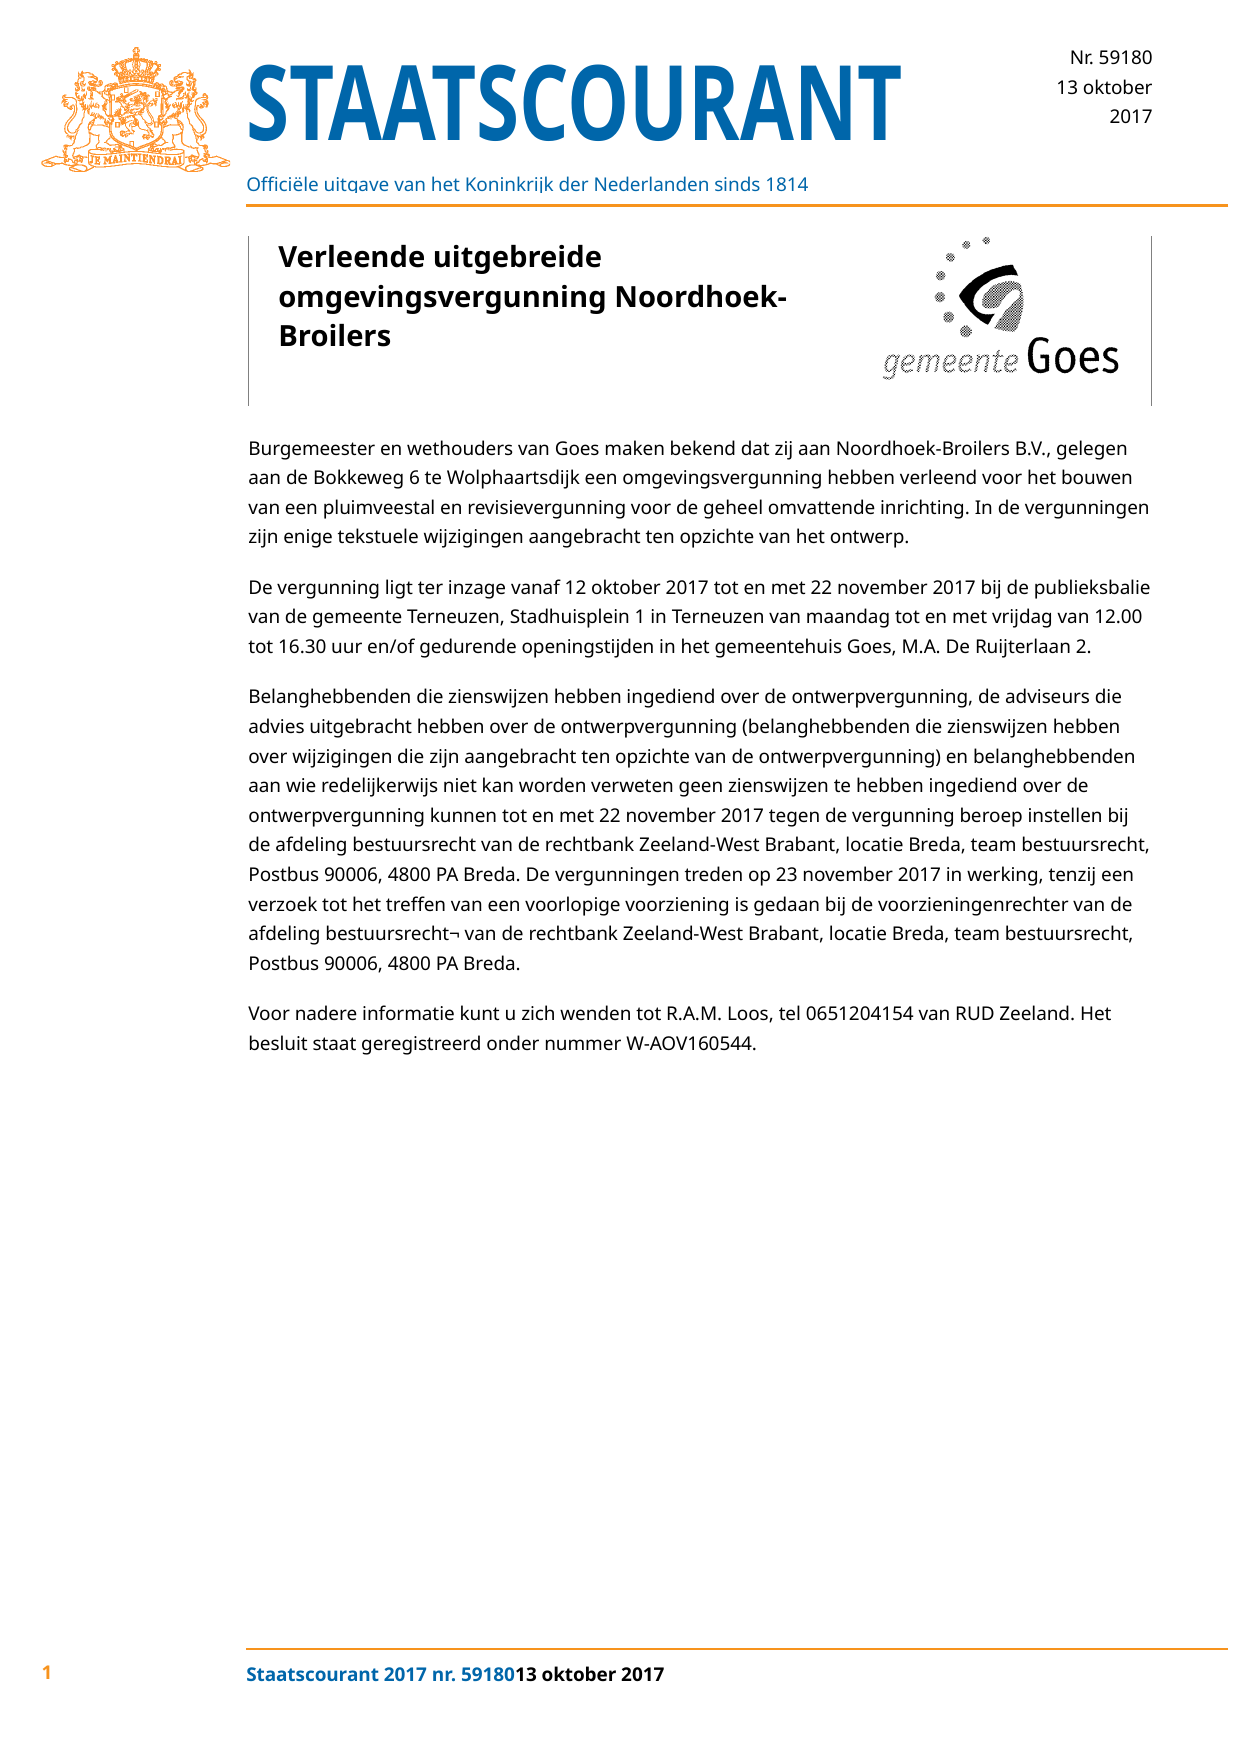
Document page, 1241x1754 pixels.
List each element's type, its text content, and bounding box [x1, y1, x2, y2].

picture [882, 236, 1119, 380]
text De vergunning ligt ter inzage vanaf 12 oktober 2017 tot en met 22 november 2017 bij de publieksbalie van de gemeente Terneuzen, Stadhuisplein 1 in Terneuzen van maandag tot en met vrijdag van 12.00 tot 16.30 uur en/of gedurende openingstijden in het gemeentehuis Goes, M.A. De Ruijterlaan 2. [248, 574, 1152, 659]
text Belanghebbenden die zienswijzen hebben ingediend over de ontwerpvergunning, de adviseurs die advies uitgebracht hebben over de ontwerpvergunning (belanghebbenden die zienswijzen hebben over wijzigingen die zijn aangebracht ten opzichte van de ontwerpvergunning) en belanghebbenden aan wie redelijkerwijs niet kan worden verweten geen zienswijzen te hebben ingediend over de ontwerpvergunning kunnen tot en met 22 november 2017 tegen de vergunning beroep instellen bij de afdeling bestuursrecht van de rechtbank Zeeland-West Brabant, locatie Breda, team bestuursrecht, Postbus 90006, 4800 PA Breda. De vergunningen treden op 23 november 2017 in werking, tenzij een verzoek tot het treffen van een voorlopige voorziening is gedaan bij de voorzieningenrechter van de afdeling bestuursrecht¬ van de rechtbank Zeeland-West Brabant, locatie Breda, team bestuursrecht, Postbus 90006, 4800 PA Breda. [248, 684, 1152, 976]
picture [41, 47, 231, 172]
table_header Verleende uitgebreide omgevingsvergunning Noordhoek-Broilers [249, 236, 850, 406]
text Voor nadere informatie kunt u zich wenden tot R.A.M. Loos, tel 0651204154 van RUD Zeeland. Het besluit staat geregistreerd onder nummer W-AOV160544. [248, 1000, 1152, 1056]
table_header [850, 236, 1151, 406]
text Burgemeester en wethouders van Goes maken bekend dat zij aan Noordhoek-Broilers B.V., gelegen aan de Bokkeweg 6 te Wolphaartsdijk een omgevingsvergunning hebben verleend voor het bouwen van een pluimveestal en revisievergunning voor de geheel omvattende inrichting. In de vergunningen zijn enige tekstuele wijzigingen aangebracht ten opzichte van het ontwerp. [248, 435, 1152, 549]
